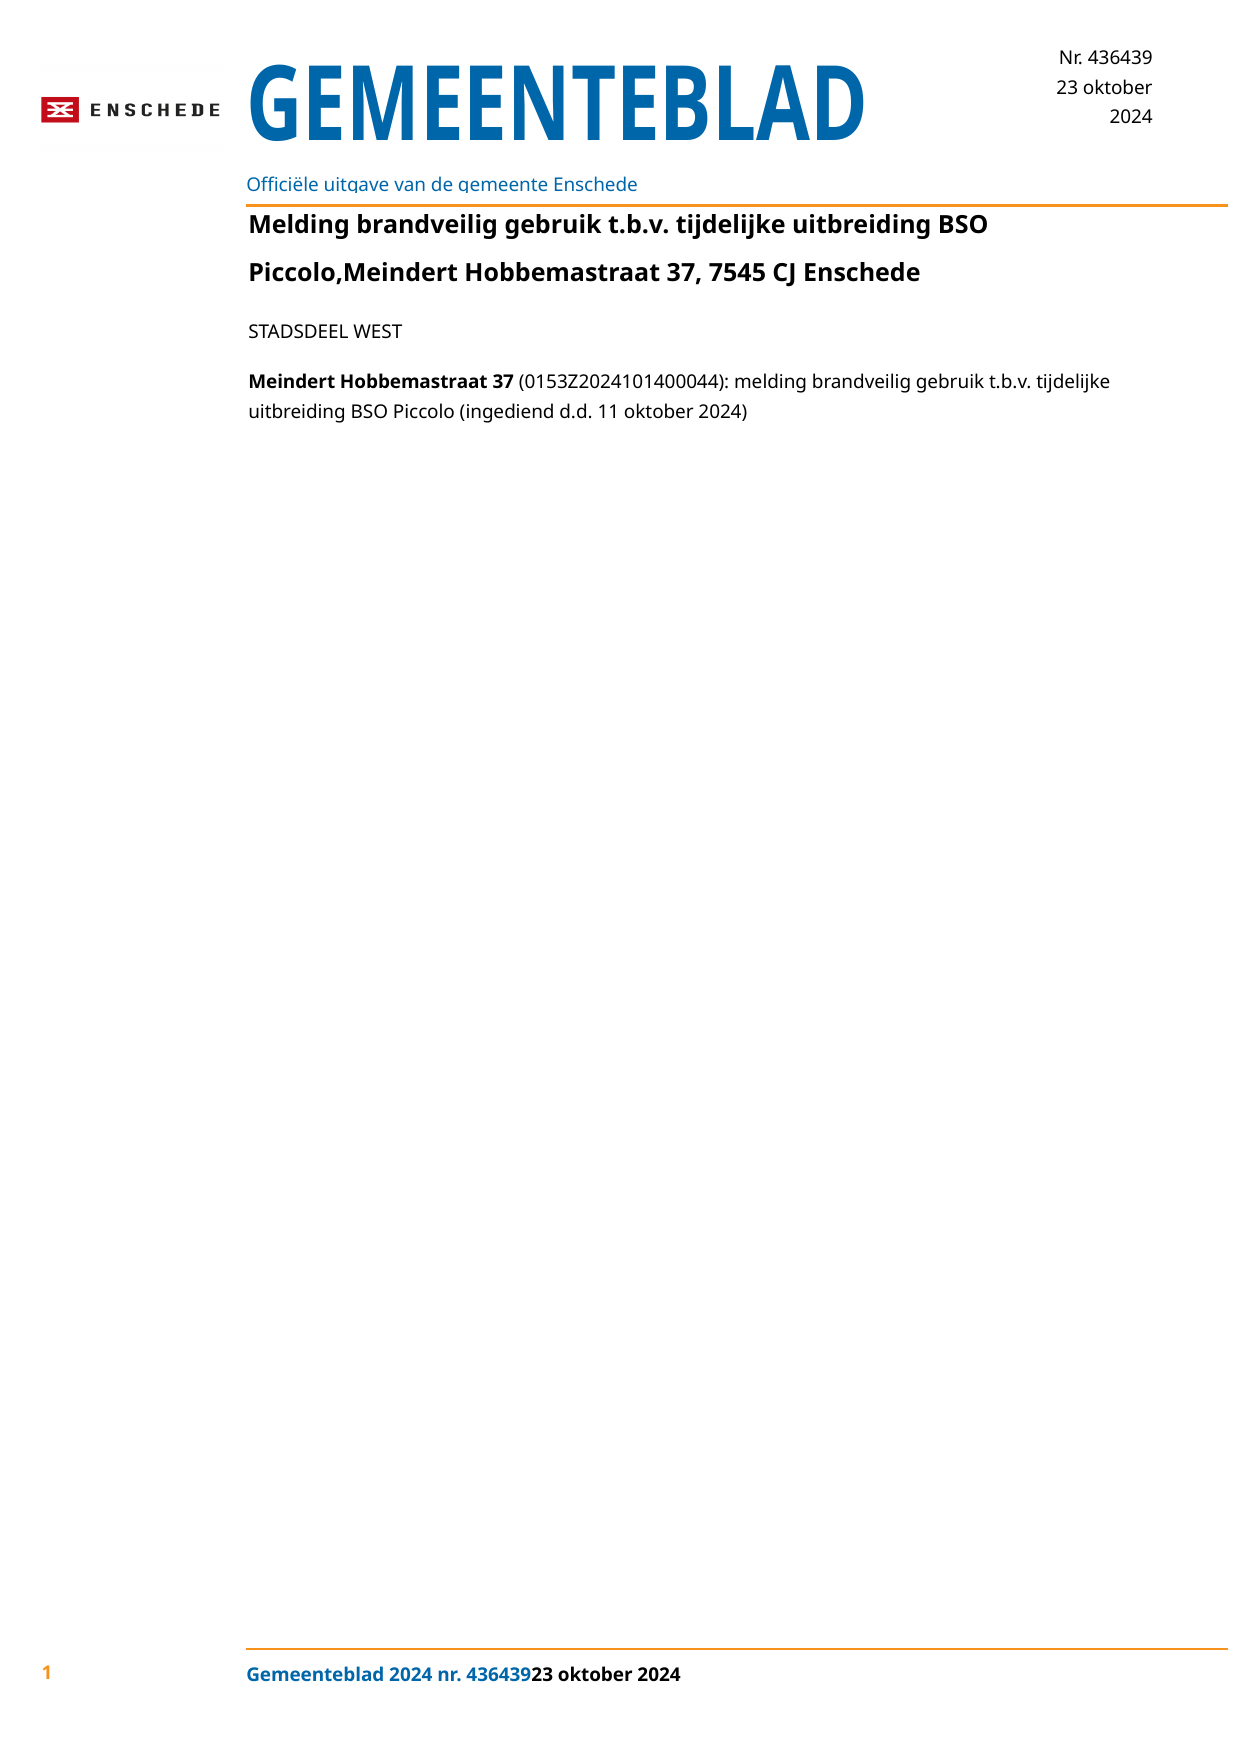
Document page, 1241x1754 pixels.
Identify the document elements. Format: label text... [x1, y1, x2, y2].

text Melding brandveilig gebruik t.b.v. tijdelijke uitbreiding BSO Piccolo,Meindert Hobbemastraat 37, 7545 CJ Enschede [248, 207, 1152, 288]
text Meindert Hobbemastraat 37 (0153Z2024101400044): melding brandveilig gebruik t.b.v. tijdelijke uitbreiding BSO Piccolo (ingediend d.d. 11 oktober 2024) [248, 368, 1152, 424]
text STADSDEEL WEST [248, 318, 1152, 344]
picture [41, 47, 231, 172]
